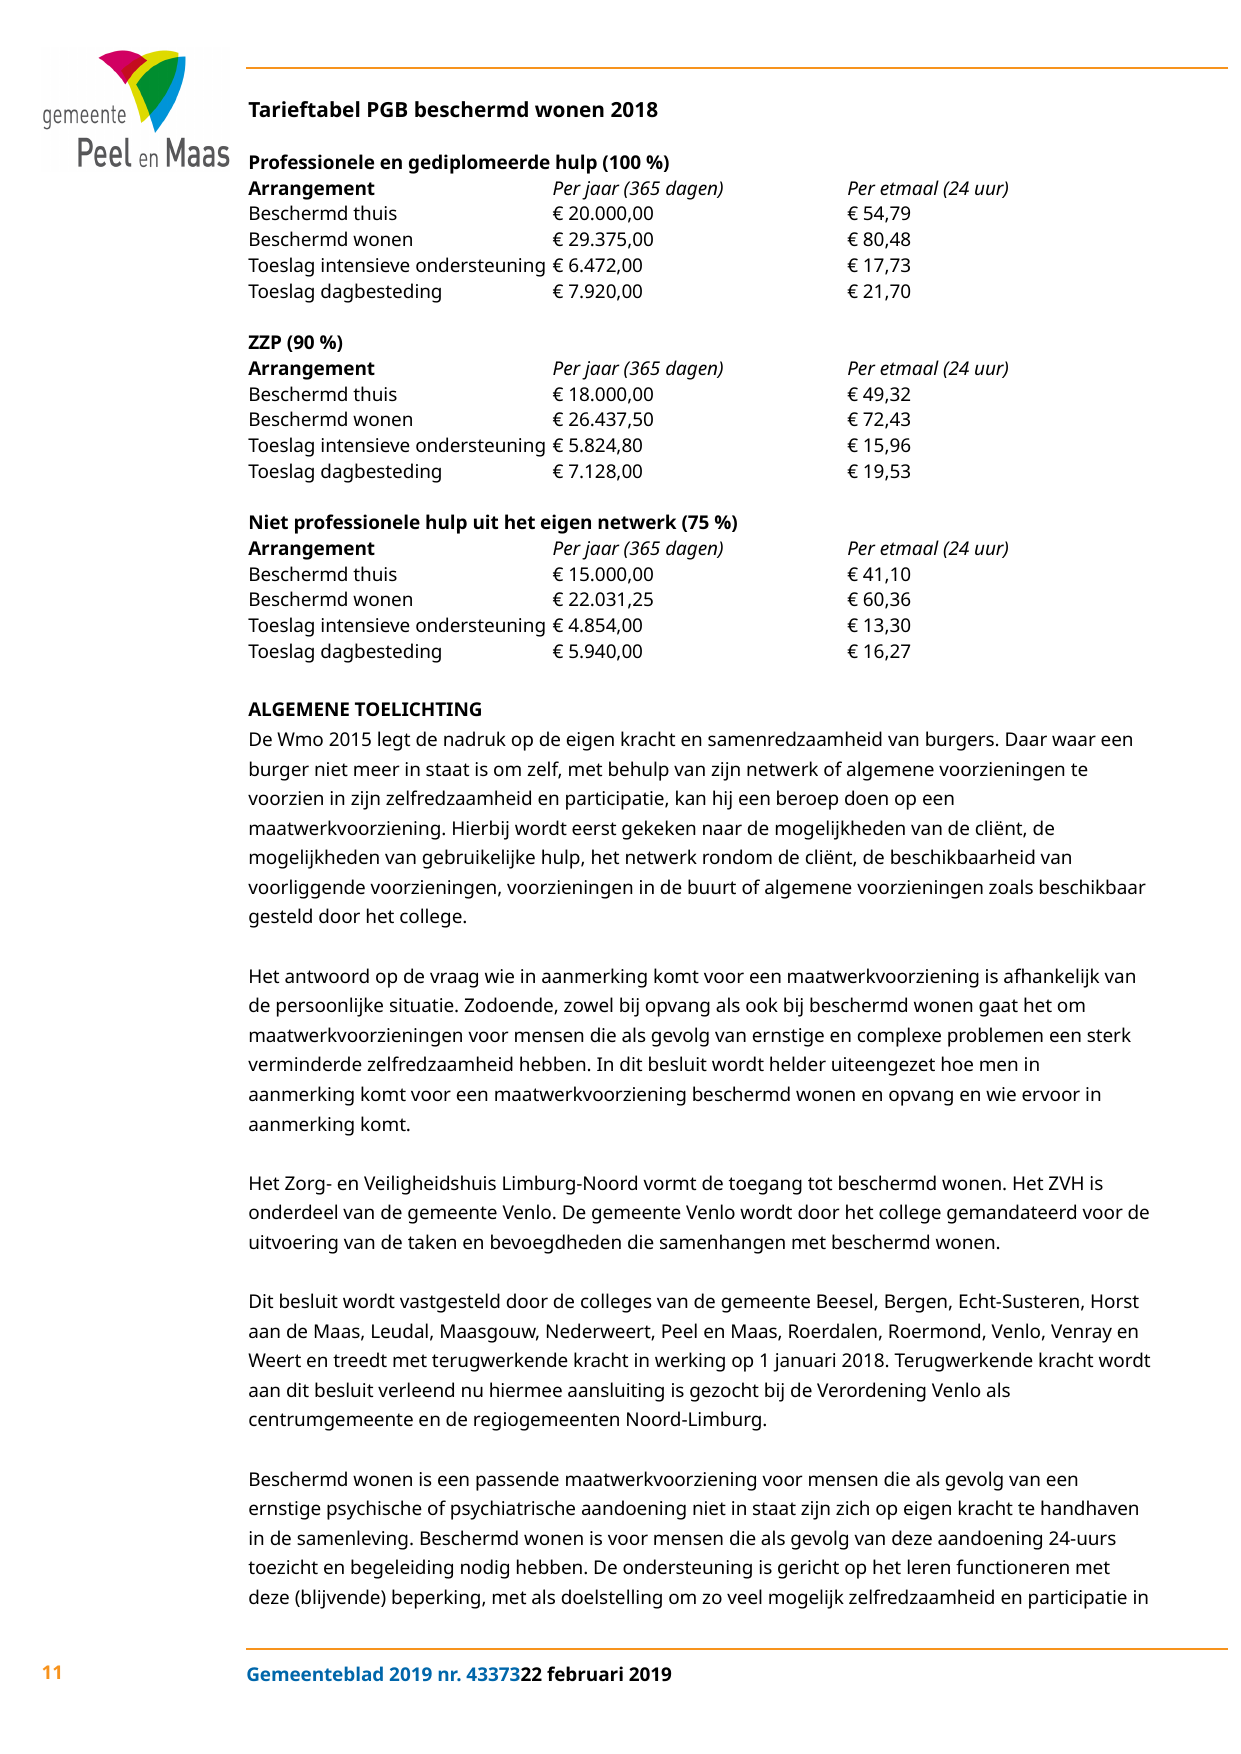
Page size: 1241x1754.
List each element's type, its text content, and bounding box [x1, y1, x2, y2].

table_cell € 20.000,00 [553, 201, 847, 226]
table_cell € 5.940,00 [553, 638, 847, 664]
table_header [553, 124, 847, 149]
table_header [248, 124, 552, 149]
table_cell [248, 484, 552, 509]
table_cell Per jaar (365 dagen) [553, 535, 847, 561]
table_cell € 22.031,25 [553, 587, 847, 612]
table_cell Niet professionele hulp uit het eigen netwerk (75 %) [248, 509, 1152, 535]
table_cell € 4.854,00 [553, 612, 847, 638]
text Het Zorg- en Veiligheidshuis Limburg-Noord vormt de toegang tot beschermd wonen. Het ZVH is onderdeel van de gemeente Venlo. De gemeente Venlo wordt door het college gemandateerd voor de uitvoering van de taken en bevoegdheden die samenhangen met beschermd wonen. [248, 1170, 1152, 1255]
table_cell Beschermd wonen [248, 226, 552, 252]
table_cell € 5.824,80 [553, 432, 847, 458]
table_cell Per etmaal (24 uur) [847, 535, 1152, 561]
table_cell Professionele en gediplomeerde hulp (100 %) [248, 149, 1152, 175]
table_cell Beschermd thuis [248, 201, 552, 226]
text Tarieftabel PGB beschermd wonen 2018 [248, 95, 1152, 123]
table_cell Beschermd wonen [248, 406, 552, 432]
table_cell Per jaar (365 dagen) [553, 355, 847, 381]
table_cell Toeslag dagbesteding [248, 458, 552, 484]
table_cell € 72,43 [847, 406, 1152, 432]
table_cell [847, 484, 1152, 509]
table_cell [248, 304, 552, 329]
table_cell € 6.472,00 [553, 252, 847, 278]
table_cell € 7.920,00 [553, 278, 847, 303]
table_cell Arrangement [248, 175, 552, 201]
table_cell Per jaar (365 dagen) [553, 175, 847, 201]
table_cell € 29.375,00 [553, 226, 847, 252]
table_cell € 80,48 [847, 226, 1152, 252]
table_cell Beschermd wonen [248, 587, 552, 612]
table_cell ZZP (90 %) [248, 329, 1152, 355]
table_cell Beschermd thuis [248, 381, 552, 406]
text Dit besluit wordt vastgesteld door de colleges van de gemeente Beesel, Bergen, Echt-Susteren, Horst aan de Maas, Leudal, Maasgouw, Nederweert, Peel en Maas, Roerdalen, Roermond, Venlo, Venray en Weert en treedt met terugwerkende kracht in werking op 1 januari 2018. Terugwerkende kracht wordt aan dit besluit verleend nu hiermee aansluiting is gezocht bij de Verordening Venlo als centrumgemeente en de regiogemeenten Noord-Limburg. [248, 1288, 1152, 1432]
table_cell Toeslag intensieve ondersteuning [248, 432, 552, 458]
table_cell Per etmaal (24 uur) [847, 175, 1152, 201]
table_cell € 60,36 [847, 587, 1152, 612]
table_cell Arrangement [248, 355, 552, 381]
text Het antwoord op de vraag wie in aanmerking komt voor een maatwerkvoorziening is afhankelijk van de persoonlijke situatie. Zodoende, zowel bij opvang als ook bij beschermd wonen gaat het om maatwerkvoorzieningen voor mensen die als gevolg van ernstige en complexe problemen een sterk verminderde zelfredzaamheid hebben. In dit besluit wordt helder uiteengezet hoe men in aanmerking komt voor een maatwerkvoorziening beschermd wonen en opvang en wie ervoor in aanmerking komt. [248, 963, 1152, 1136]
text De Wmo 2015 legt de nadruk op de eigen kracht en samenredzaamheid van burgers. Daar waar een burger niet meer in staat is om zelf, met behulp van zijn netwerk of algemene voorzieningen te voorzien in zijn zelfredzaamheid en participatie, kan hij een beroep doen op een maatwerkvoorziening. Hierbij wordt eerst gekeken naar de mogelijkheden van de cliënt, de mogelijkheden van gebruikelijke hulp, het netwerk rondom de cliënt, de beschikbaarheid van voorliggende voorzieningen, voorzieningen in de buurt of algemene voorzieningen zoals beschikbaar gesteld door het college. [248, 726, 1152, 929]
table_cell Beschermd thuis [248, 561, 552, 587]
text Beschermd wonen is een passende maatwerkvoorziening voor mensen die als gevolg van een ernstige psychische of psychiatrische aandoening niet in staat zijn zich op eigen kracht te handhaven in de samenleving. Beschermd wonen is voor mensen die als gevolg van deze aandoening 24-uurs toezicht en begeleiding nodig hebben. De ondersteuning is gericht op het leren functioneren met deze (blijvende) beperking, met als doelstelling om zo veel mogelijk zelfredzaamheid en participatie in [248, 1466, 1152, 1610]
table_cell Arrangement [248, 535, 552, 561]
table_cell [553, 484, 847, 509]
table_cell € 19,53 [847, 458, 1152, 484]
table_cell Per etmaal (24 uur) [847, 355, 1152, 381]
table_cell Toeslag dagbesteding [248, 638, 552, 664]
picture [41, 47, 231, 172]
table_cell Toeslag dagbesteding [248, 278, 552, 303]
table_cell Toeslag intensieve ondersteuning [248, 252, 552, 278]
table_cell € 21,70 [847, 278, 1152, 303]
table_cell € 7.128,00 [553, 458, 847, 484]
table_header [847, 124, 1152, 149]
table_cell € 17,73 [847, 252, 1152, 278]
table_cell € 13,30 [847, 612, 1152, 638]
text ALGEMENE TOELICHTING [248, 697, 1152, 722]
table_cell € 15,96 [847, 432, 1152, 458]
table_cell € 26.437,50 [553, 406, 847, 432]
table_cell € 18.000,00 [553, 381, 847, 406]
table_cell € 41,10 [847, 561, 1152, 587]
table_cell [847, 304, 1152, 329]
table_cell € 54,79 [847, 201, 1152, 226]
table_cell € 15.000,00 [553, 561, 847, 587]
table_cell € 49,32 [847, 381, 1152, 406]
table_cell Toeslag intensieve ondersteuning [248, 612, 552, 638]
table_cell € 16,27 [847, 638, 1152, 664]
table_cell [553, 304, 847, 329]
